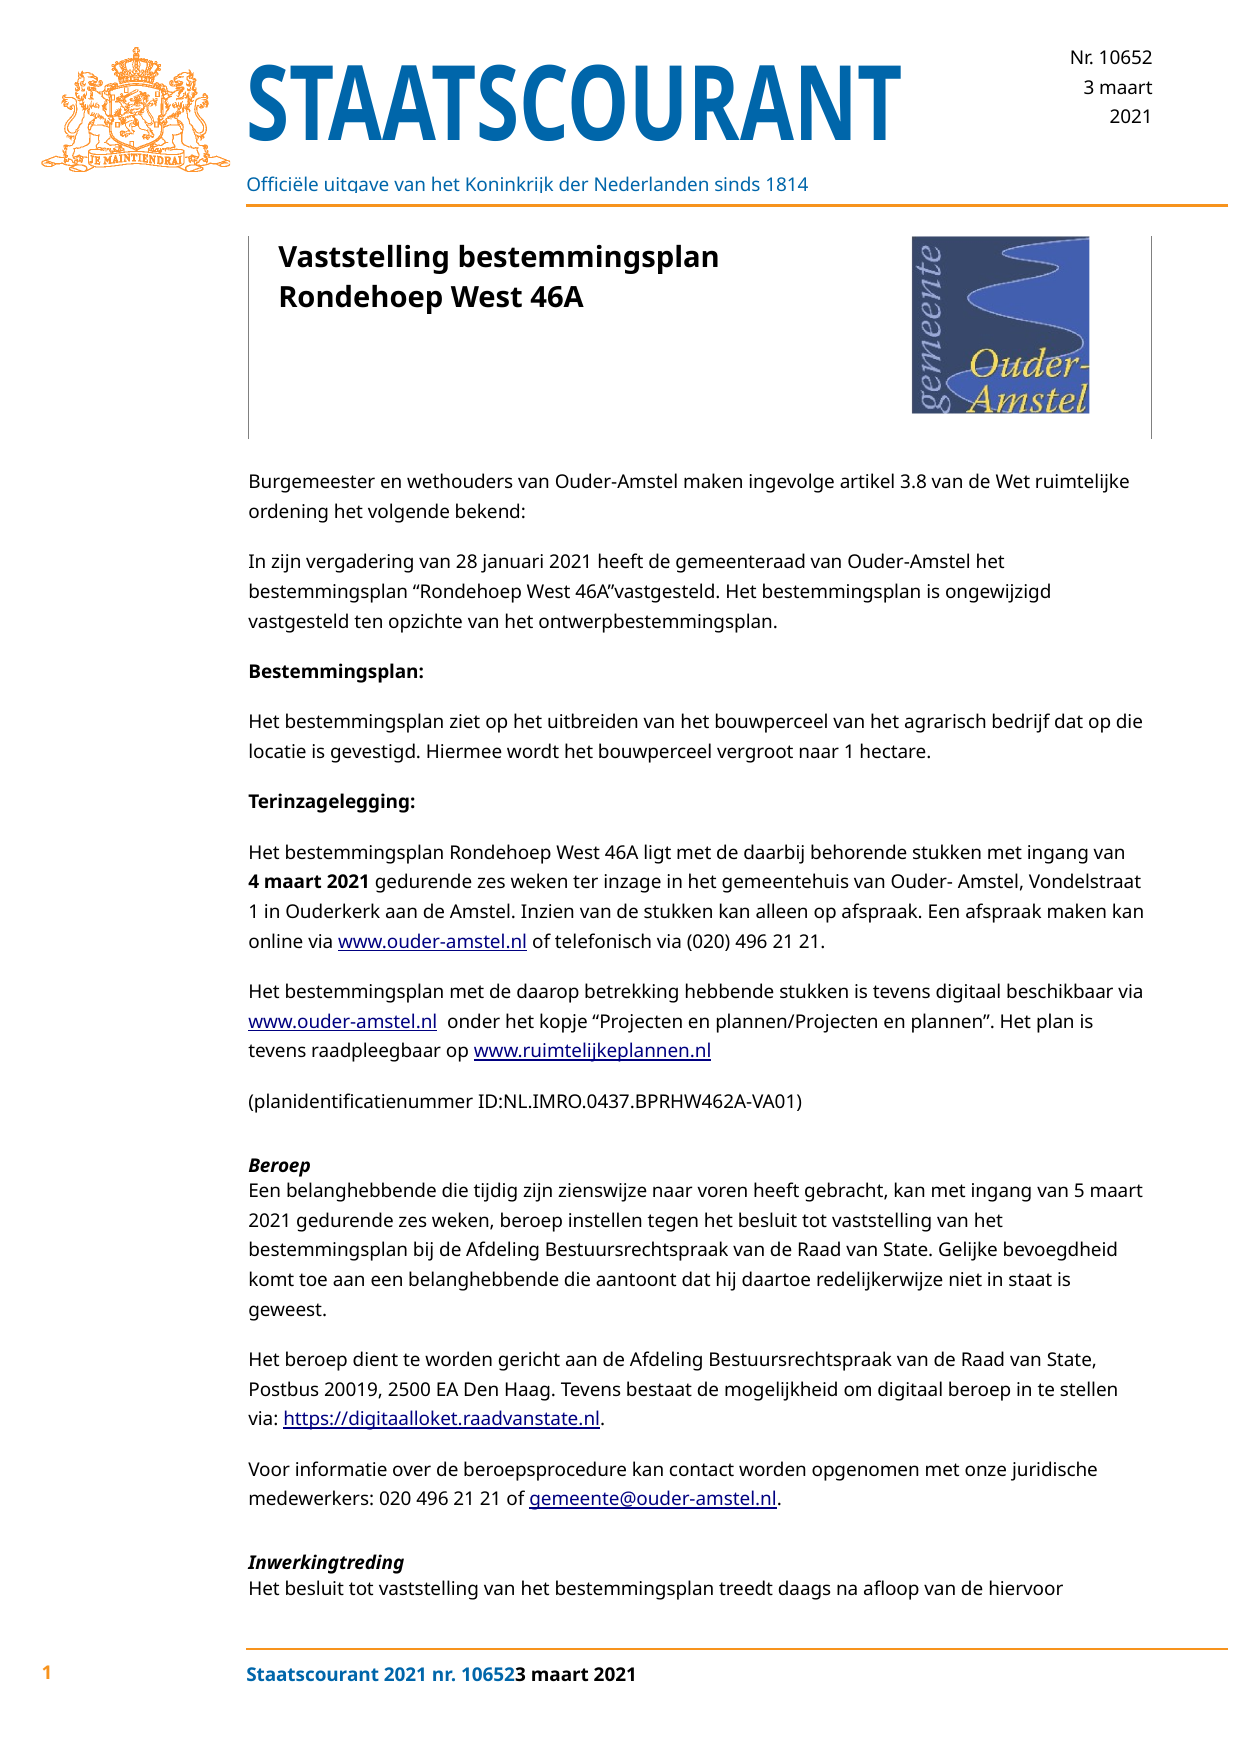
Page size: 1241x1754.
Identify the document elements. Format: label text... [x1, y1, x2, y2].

table_header [850, 236, 911, 413]
text Terinzagelegging: [248, 789, 1152, 814]
text Het bestemmingsplan ziet op het uitbreiden van het bouwperceel van het agrarisch bedrijf dat op die locatie is gevestigd. Hiermee wordt het bouwperceel vergroot naar 1 hectare. [248, 709, 1152, 764]
text (planidentificatienummer ID:NL.IMRO.0437.BPRHW462A-VA01) [248, 1088, 1152, 1113]
picture [911, 236, 1090, 414]
picture [41, 47, 231, 172]
text Een belanghebbende die tijdig zijn zienswijze naar voren heeft gebracht, kan met ingang van 5 maart 2021 gedurende zes weken, beroep instellen tegen het besluit tot vaststelling van het bestemmingsplan bij de Afdeling Bestuursrechtspraak van de Raad van State. Gelijke bevoegdheid komt toe aan een belanghebbende die aantoont dat hij daartoe redelijkerwijze niet in staat is geweest. [248, 1177, 1152, 1322]
text Het bestemmingsplan Rondehoep West 46A ligt met de daarbij behorende stukken met ingang van 4 maart 2021 gedurende zes weken ter inzage in het gemeentehuis van Ouder- Amstel, Vondelstraat 1 in Ouderkerk aan de Amstel. Inzien van de stukken kan alleen op afspraak. Een afspraak maken kan online via www.ouder-amstel.nl of telefonisch via (020) 496 21 21. [248, 839, 1152, 953]
text Voor informatie over de beroepsprocedure kan contact worden opgenomen met onze juridische medewerkers: 020 496 21 21 of gemeente@ouder-amstel.nl. [248, 1456, 1152, 1511]
table_header [850, 414, 1151, 439]
table_header Vaststelling bestemmingsplan Rondehoep West 46A [249, 236, 850, 439]
text In zijn vergadering van 28 januari 2021 heeft de gemeenteraad van Ouder-Amstel het bestemmingsplan “Rondehoep West 46A”vastgesteld. Het bestemmingsplan is ongewijzigd vastgesteld ten opzichte van het ontwerpbestemmingsplan. [248, 549, 1152, 633]
text Bestemmingsplan: [248, 658, 1152, 684]
table_header [1090, 236, 1151, 413]
text Burgemeester en wethouders van Ouder-Amstel maken ingevolge artikel 3.8 van de Wet ruimtelijke ordening het volgende bekend: [248, 469, 1152, 524]
text Het bestemmingsplan met de daarop betrekking hebbende stukken is tevens digitaal beschikbaar via www.ouder-amstel.nl onder het kopje “Projecten en plannen/Projecten en plannen”. Het plan is tevens raadpleegbaar op www.ruimtelijkeplannen.nl [248, 978, 1152, 1063]
text Beroep [248, 1152, 1152, 1177]
text Het besluit tot vaststelling van het bestemmingsplan treedt daags na afloop van de hiervoor [248, 1575, 1152, 1601]
text Inwerkingtreding [248, 1549, 1152, 1575]
text Het beroep dient te worden gericht aan de Afdeling Bestuursrechtspraak van de Raad van State, Postbus 20019, 2500 EA Den Haag. Tevens bestaat de mogelijkheid om digitaal beroep in te stellen via: https://digitaalloket.raadvanstate.nl. [248, 1346, 1152, 1431]
